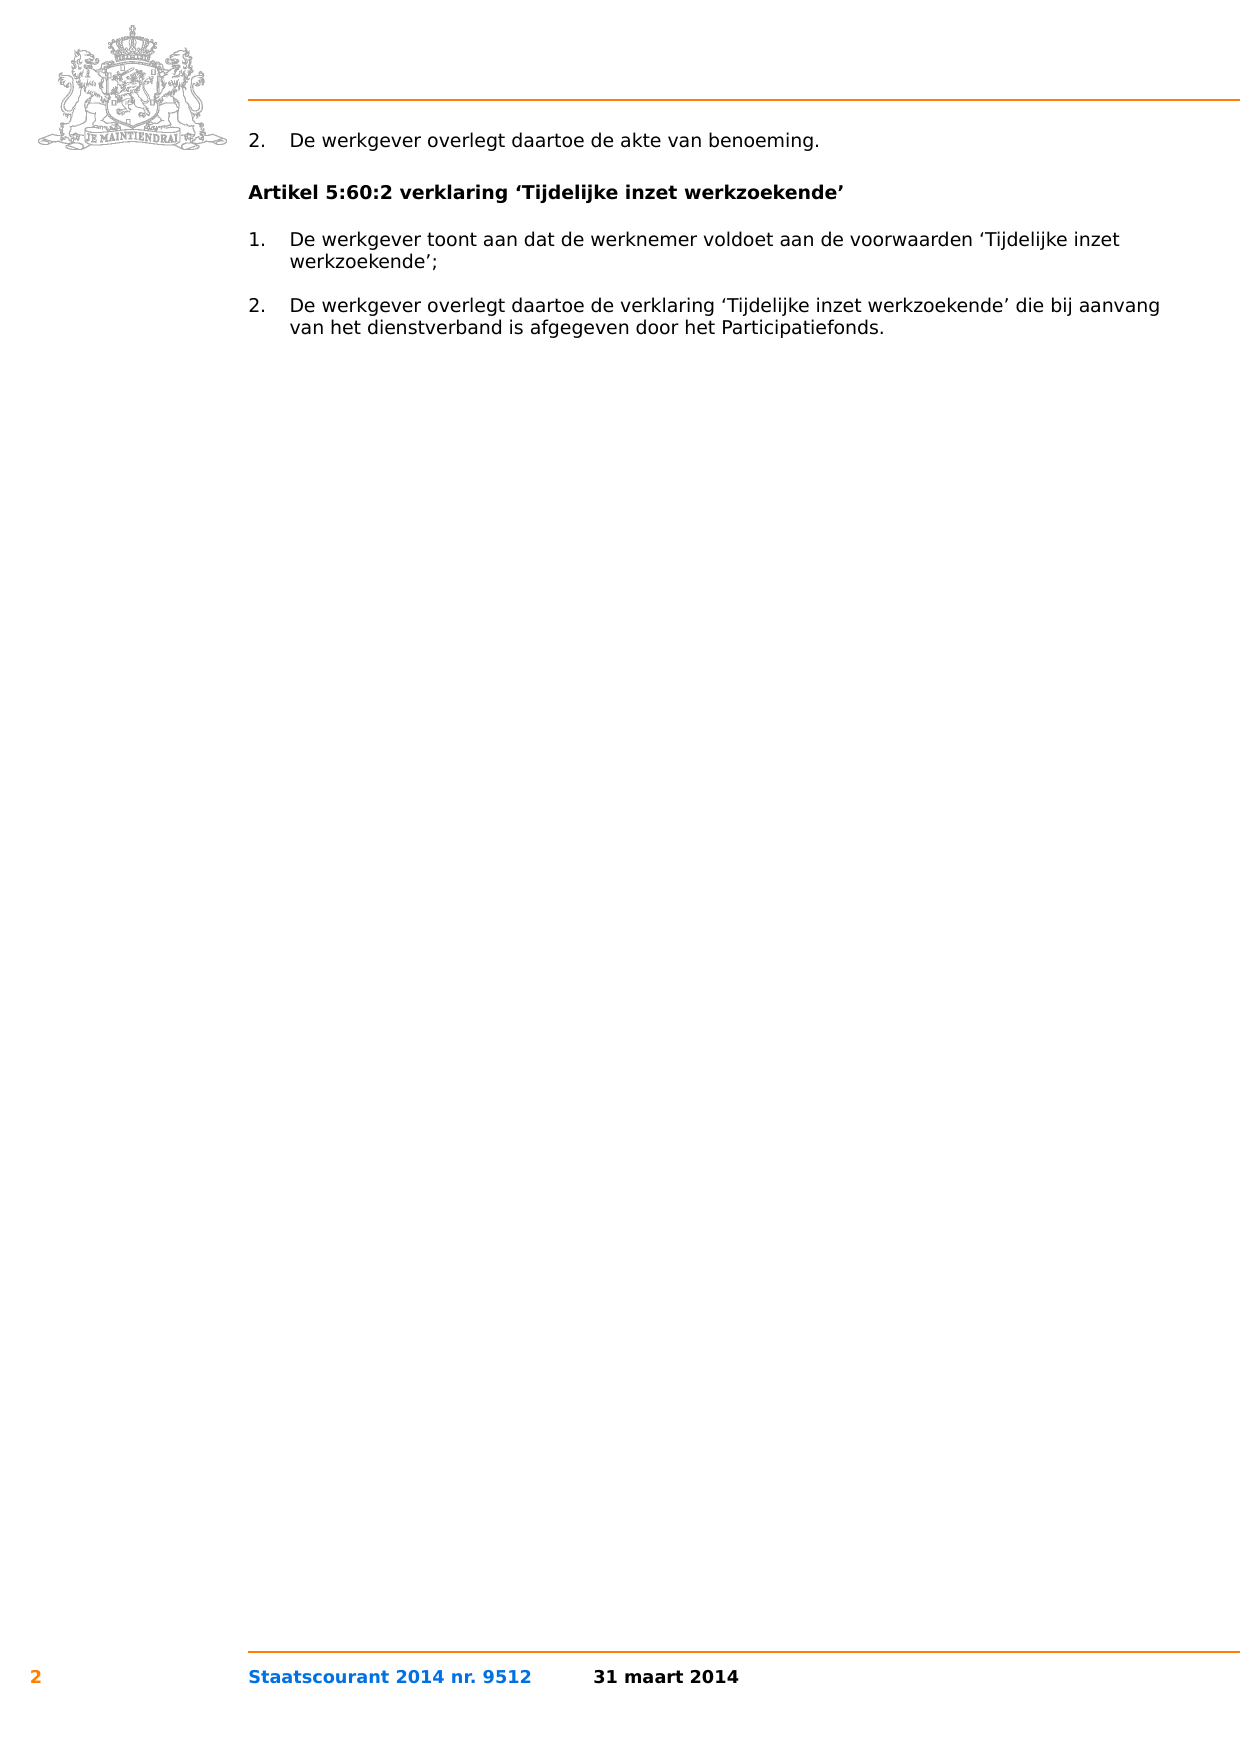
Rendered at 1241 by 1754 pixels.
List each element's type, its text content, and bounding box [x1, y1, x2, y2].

text 1. De werkgever toont aan dat de werknemer voldoet aan de voorwaarden ‘Tijdelijke inzet werkzoekende’; [248, 229, 1163, 273]
text 2. De werkgever overlegt daartoe de verklaring ‘Tijdelijke inzet werkzoekende’ die bij aanvang van het dienstverband is afgegeven door het Participatiefonds. [248, 295, 1163, 339]
text 2. De werkgever overlegt daartoe de akte van benoeming. [248, 130, 1163, 152]
subtitle Artikel 5:60:2 verklaring ‘Tijdelijke inzet werkzoekende’ [248, 182, 1163, 204]
picture [38, 25, 227, 150]
